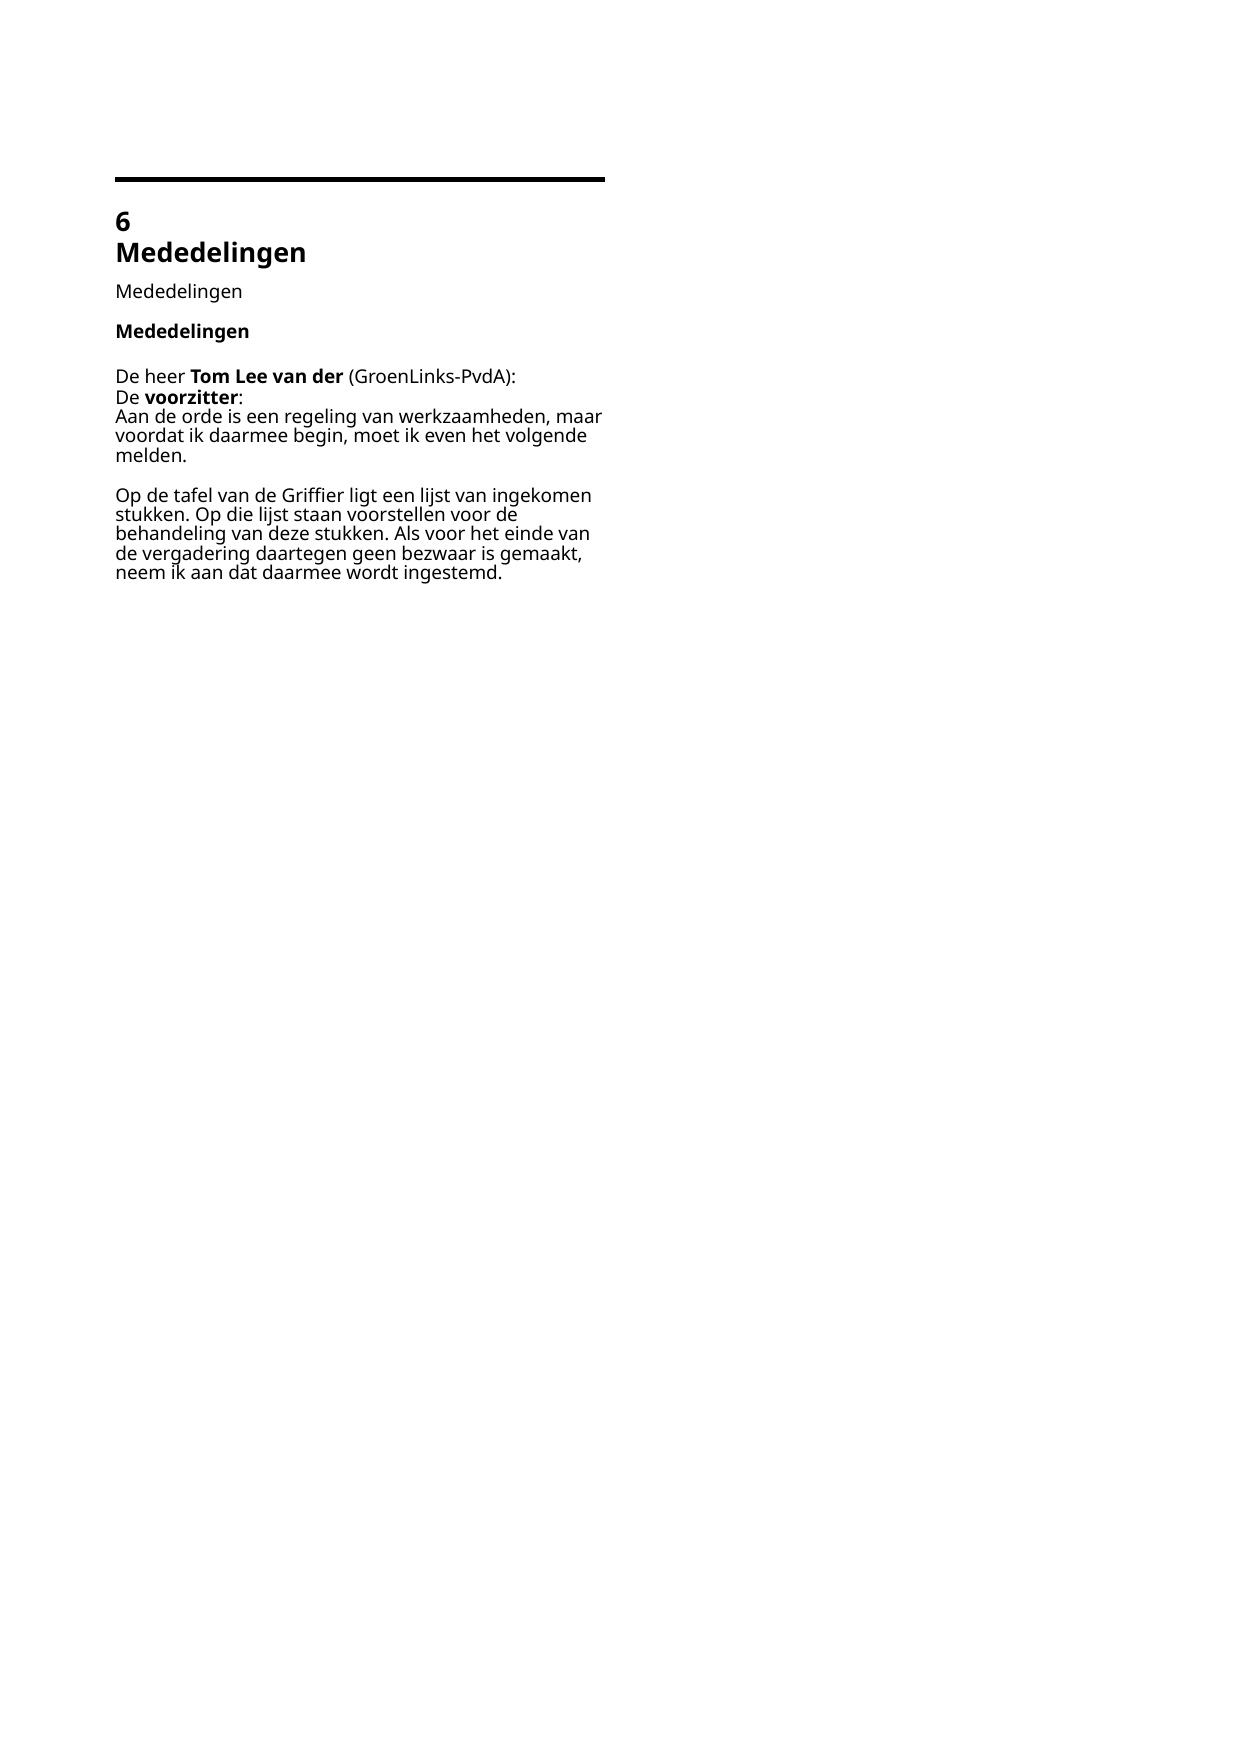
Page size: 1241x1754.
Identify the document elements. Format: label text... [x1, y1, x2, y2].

text Op de tafel van de Griffier ligt een lijst van ingekomen stukken. Op die lijst staan voorstellen voor de behandeling van deze stukken. Als voor het einde van de vergadering daartegen geen bezwaar is gemaakt, neem ik aan dat daarmee wordt ingestemd. [115, 487, 605, 583]
text Mededelingen [115, 239, 605, 283]
text De voorzitter: [115, 389, 605, 408]
text Aan de orde is een regeling van werkzaamheden, maar voordat ik daarmee begin, moet ik even het volgende melden. [115, 408, 605, 466]
text De heer Tom Lee van der (GroenLinks-PvdA): [115, 363, 605, 389]
text 6 [115, 203, 605, 239]
text Mededelingen [115, 283, 605, 302]
text Mededelingen [115, 323, 605, 342]
